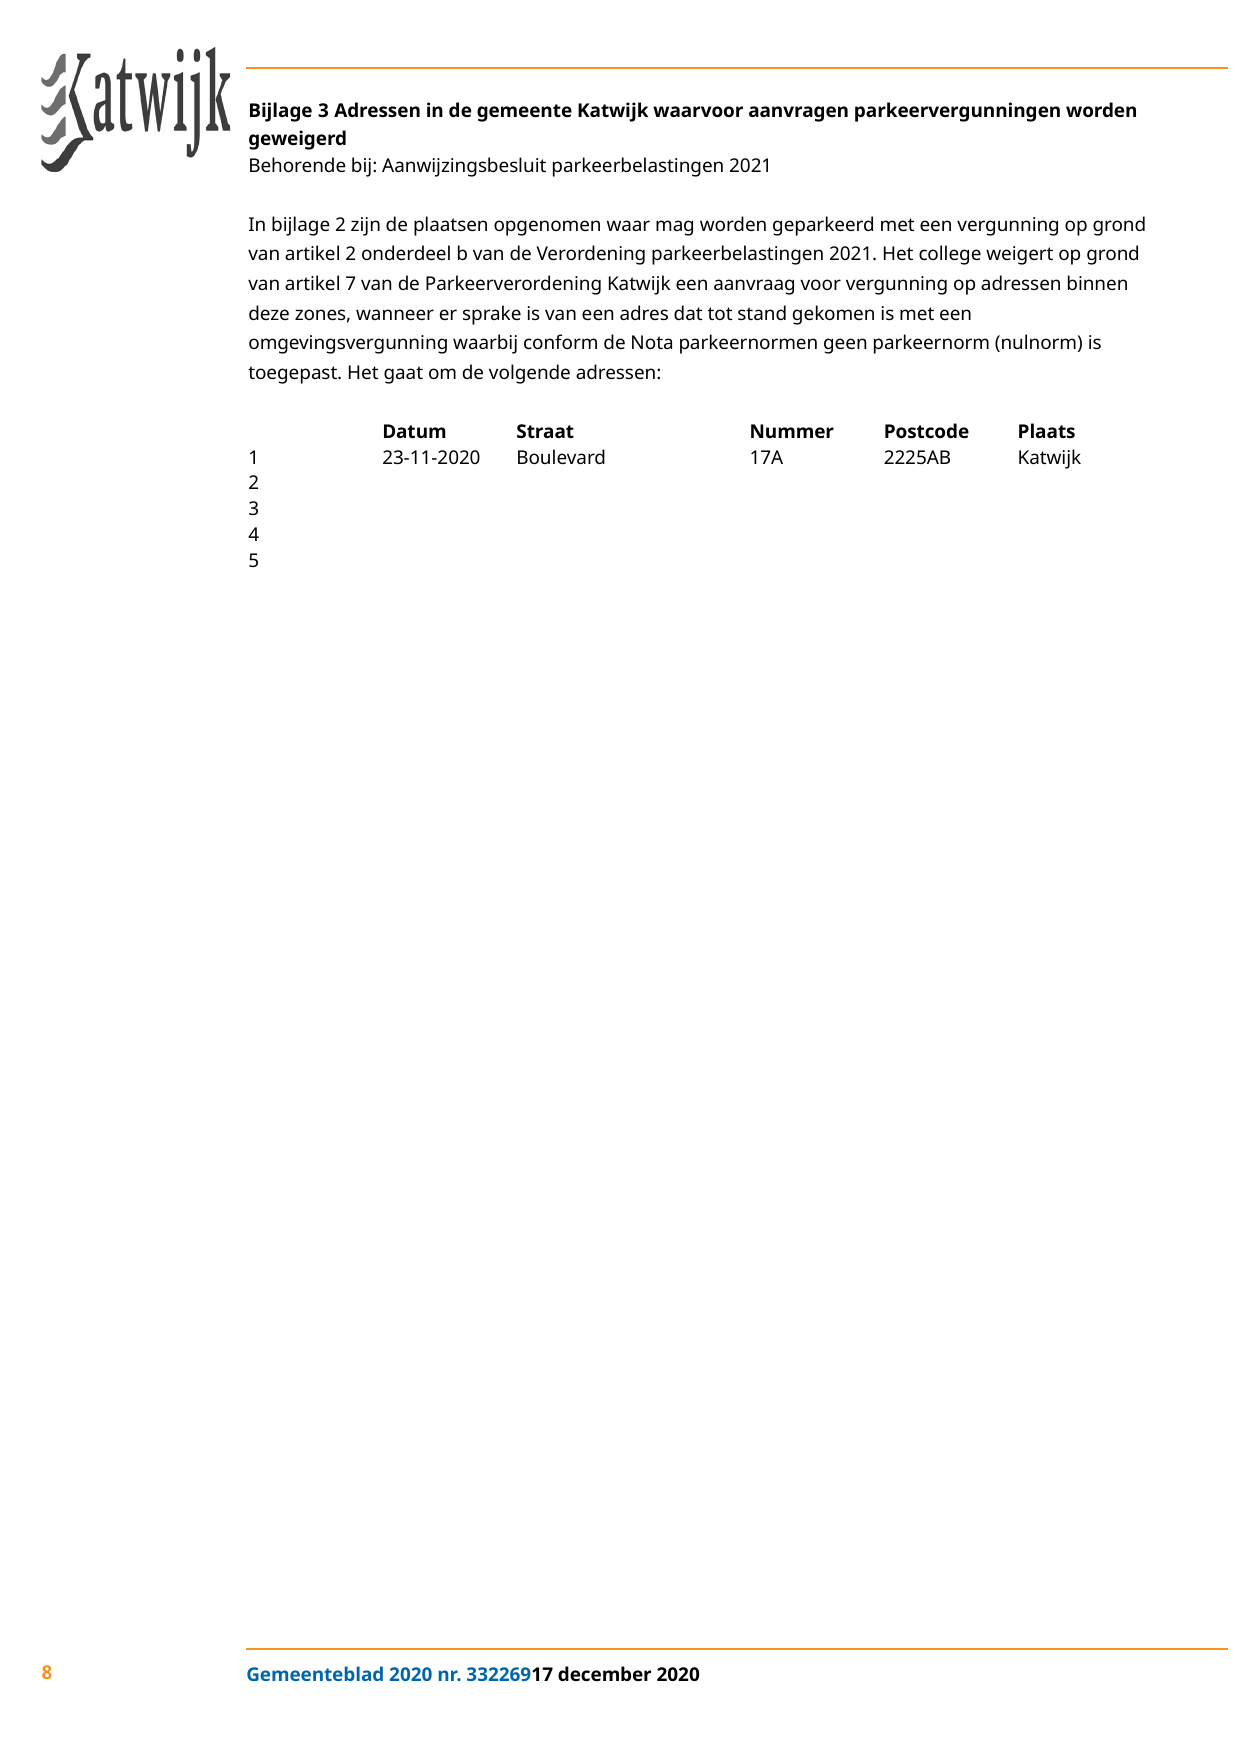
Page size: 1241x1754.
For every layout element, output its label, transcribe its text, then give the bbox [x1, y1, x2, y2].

table_cell [749, 547, 883, 572]
table_header Datum [382, 418, 516, 444]
table_cell [516, 495, 749, 521]
table_header Plaats [1018, 418, 1152, 444]
text Bijlage 3 Adressen in de gemeente Katwijk waarvoor aanvragen parkeervergunningen worden geweigerd [248, 95, 1152, 152]
table_cell [382, 470, 516, 495]
table_cell [516, 470, 749, 495]
table_cell 4 [248, 521, 382, 547]
text Behorende bij: Aanwijzingsbesluit parkeerbelastingen 2021 [248, 152, 1152, 177]
text In bijlage 2 zijn de plaatsen opgenomen waar mag worden geparkeerd met een vergunning op grond van artikel 2 onderdeel b van de Verordening parkeerbelastingen 2021. Het college weigert op grond van artikel 7 van de Parkeerverordening Katwijk een aanvraag voor vergunning op adressen binnen deze zones, wanneer er sprake is van een adres dat tot stand gekomen is met een omgevingsvergunning waarbij conform de Nota parkeernormen geen parkeernorm (nulnorm) is toegepast. Het gaat om de volgende adressen: [248, 211, 1152, 384]
picture [41, 47, 231, 172]
table_header Postcode [884, 418, 1017, 444]
table_cell 17A [749, 444, 883, 469]
table_cell [382, 495, 516, 521]
table_cell [749, 495, 883, 521]
table_cell 2 [248, 470, 382, 495]
table_cell 3 [248, 495, 382, 521]
table_cell [1018, 470, 1152, 495]
table_cell 23-11-2020 [382, 444, 516, 469]
table_cell [382, 547, 516, 572]
table_cell Boulevard [516, 444, 749, 469]
table_cell [884, 521, 1017, 547]
table_cell [749, 521, 883, 547]
table_cell 5 [248, 547, 382, 572]
table_cell 2225AB [884, 444, 1017, 469]
table_cell [1018, 495, 1152, 521]
table_cell [516, 521, 749, 547]
table_cell [884, 547, 1017, 572]
table_header Straat [516, 418, 749, 444]
table_cell [516, 547, 749, 572]
table_cell 1 [248, 444, 382, 469]
table_cell [1018, 547, 1152, 572]
table_cell [884, 470, 1017, 495]
table_cell [749, 470, 883, 495]
table_cell [884, 495, 1017, 521]
table_header Nummer [749, 418, 883, 444]
table_cell [382, 521, 516, 547]
table_cell Katwijk [1018, 444, 1152, 469]
table_header [248, 418, 382, 444]
table_cell [1018, 521, 1152, 547]
